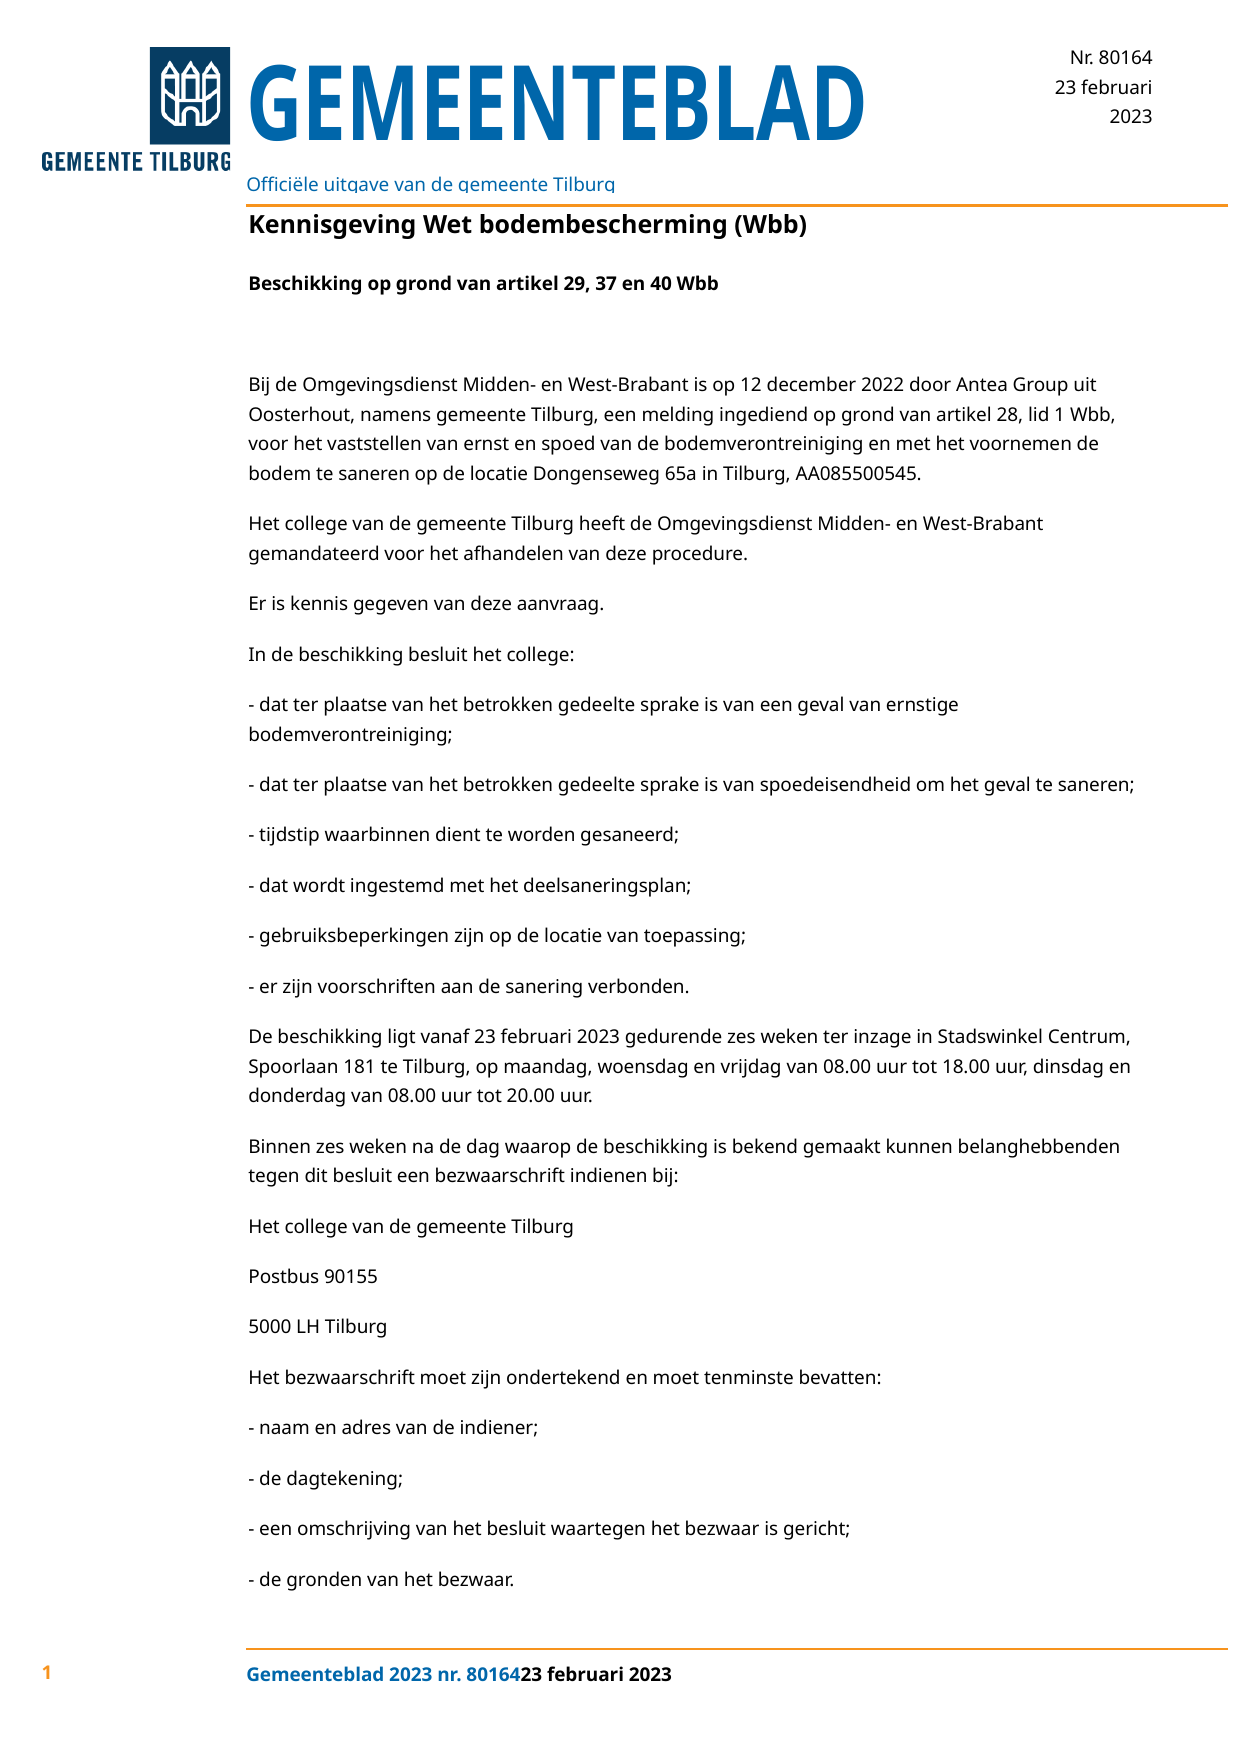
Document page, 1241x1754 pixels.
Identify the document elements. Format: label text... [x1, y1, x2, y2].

text - dat ter plaatse van het betrokken gedeelte sprake is van een geval van ernstige bodemverontreiniging; [248, 691, 1152, 746]
text - naam en adres van de indiener; [248, 1414, 1152, 1440]
text Kennisgeving Wet bodembescherming (Wbb) [248, 207, 1152, 241]
text - dat ter plaatse van het betrokken gedeelte sprake is van spoedeisendheid om het geval te saneren; [248, 771, 1152, 797]
text Bij de Omgevingsdienst Midden- en West-Brabant is op 12 december 2022 door Antea Group uit Oosterhout, namens gemeente Tilburg, een melding ingediend op grond van artikel 28, lid 1 Wbb, voor het vaststellen van ernst en spoed van de bodemverontreiniging en met het voornemen de bodem te saneren op de locatie Dongenseweg 65a in Tilburg, AA085500545. [248, 371, 1152, 486]
text - dat wordt ingestemd met het deelsaneringsplan; [248, 872, 1152, 898]
text Het college van de gemeente Tilburg [248, 1213, 1152, 1238]
text Het college van de gemeente Tilburg heeft de Omgevingsdienst Midden- en West-Brabant gemandateerd voor het afhandelen van deze procedure. [248, 510, 1152, 566]
text - een omschrijving van het besluit waartegen het bezwaar is gericht; [248, 1515, 1152, 1541]
text Binnen zes weken na de dag waarop de beschikking is bekend gemaakt kunnen belanghebbenden tegen dit besluit een bezwaarschrift indienen bij: [248, 1133, 1152, 1188]
text - de dagtekening; [248, 1465, 1152, 1491]
text Postbus 90155 [248, 1263, 1152, 1289]
text De beschikking ligt vanaf 23 februari 2023 gedurende zes weken ter inzage in Stadswinkel Centrum, Spoorlaan 181 te Tilburg, op maandag, woensdag en vrijdag van 08.00 uur tot 18.00 uur, dinsdag en donderdag van 08.00 uur tot 20.00 uur. [248, 1023, 1152, 1108]
text Het bezwaarschrift moet zijn ondertekend en moet tenminste bevatten: [248, 1364, 1152, 1390]
text - de gronden van het bezwaar. [248, 1566, 1152, 1591]
text Er is kennis gegeven van deze aanvraag. [248, 590, 1152, 616]
text 5000 LH Tilburg [248, 1314, 1152, 1339]
text Beschikking op grond van artikel 29, 37 en 40 Wbb [248, 270, 1152, 296]
text - gebruiksbeperkingen zijn op de locatie van toepassing; [248, 922, 1152, 948]
text In de beschikking besluit het college: [248, 641, 1152, 666]
text - er zijn voorschriften aan de sanering verbonden. [248, 973, 1152, 998]
picture [41, 47, 231, 172]
text - tijdstip waarbinnen dient te worden gesaneerd; [248, 822, 1152, 847]
